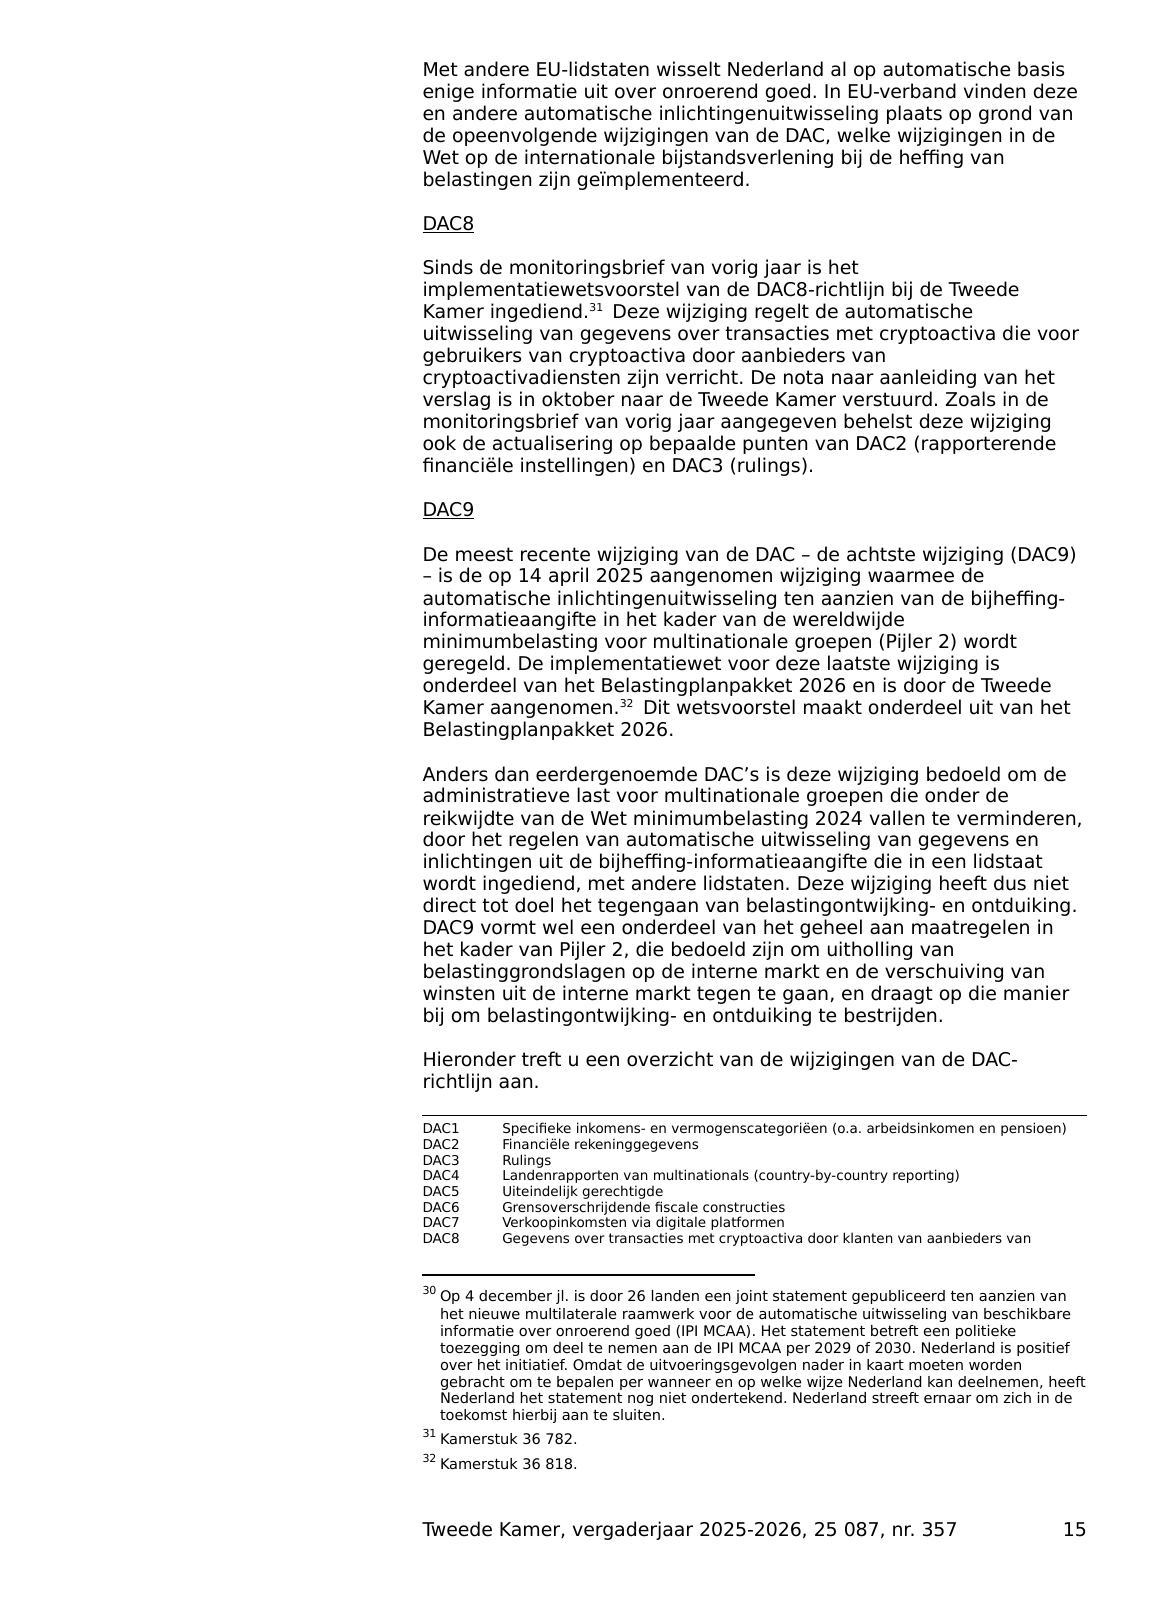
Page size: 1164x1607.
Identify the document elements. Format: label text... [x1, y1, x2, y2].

table_cell Financiële rekeninggegevens [496, 1137, 1087, 1152]
table_cell Landenrapporten van multinationals (country-by-country reporting) [496, 1168, 1087, 1184]
table_cell Gegevens over transacties met cryptoactiva door klanten van aanbieders van [496, 1231, 1087, 1247]
table_cell Grensoverschrijdende fiscale constructies [496, 1200, 1087, 1215]
table_cell Rulings [496, 1153, 1087, 1168]
table_cell DAC7 [422, 1215, 496, 1231]
text Hieronder treft u een overzicht van de wijzigingen van de DAC-richtlijn aan. [422, 1049, 1087, 1093]
table_cell DAC6 [422, 1200, 496, 1215]
table_cell Uiteindelijk gerechtigde [496, 1184, 1087, 1199]
subtitle DAC8 [422, 213, 1087, 235]
table_cell Verkoopinkomsten via digitale platformen [496, 1215, 1087, 1231]
table_cell DAC2 [422, 1137, 496, 1152]
table_cell DAC3 [422, 1153, 496, 1168]
table_header Specifieke inkomens- en vermogenscategoriëen (o.a. arbeidsinkomen en pensioen) [496, 1116, 1087, 1137]
text Anders dan eerdergenoemde DAC’s is deze wijziging bedoeld om de administratieve last voor multinationale groepen die onder de reikwijdte van de Wet minimumbelasting 2024 vallen te verminderen, door het regelen van automatische uitwisseling van gegevens en inlichtingen uit de bijheffing-informatieaangifte die in een lidstaat wordt ingediend, met andere lidstaten. Deze wijziging heeft dus niet direct tot doel het tegengaan van belastingontwijking- en ontduiking. DAC9 vormt wel een onderdeel van het geheel aan maatregelen in het kader van Pijler 2, die bedoeld zijn om uitholling van belastinggrondslagen op de interne markt en de verschuiving van winsten uit de interne markt tegen te gaan, en draagt op die manier bij om belastingontwijking- en ontduiking te bestrijden. [422, 763, 1087, 1027]
table_header DAC1 [422, 1116, 496, 1137]
table_cell DAC4 [422, 1168, 496, 1184]
text Op 4 december jl. is door 26 landen een joint statement gepubliceerd ten aanzien van het nieuwe multilaterale raamwerk voor de automatische uitwisseling van beschikbare informatie over onroerend goed (IPI MCAA). Het statement betreft een politieke toezegging om deel te nemen aan de IPI MCAA per 2029 of 2030. Nederland is positief over het initiatief. Omdat de uitvoeringsgevolgen nader in kaart moeten worden gebracht om te bepalen per wanneer en op welke wijze Nederland kan deelnemen, heeft Nederland het statement nog niet ondertekend. Nederland streeft ernaar om zich in de toekomst hierbij aan te sluiten. [422, 1284, 1087, 1424]
text Kamerstuk 36 818. [422, 1452, 1087, 1474]
subtitle DAC9 [422, 499, 1087, 521]
table_cell DAC8 [422, 1231, 496, 1247]
text Met andere EU-lidstaten wisselt Nederland al op automatische basis enige informatie uit over onroerend goed. In EU-verband vinden deze en andere automatische inlichtingenuitwisseling plaats op grond van de opeenvolgende wijzigingen van de DAC, welke wijzigingen in de Wet op de internationale bijstandsverlening bij de heffing van belastingen zijn geïmplementeerd. [422, 59, 1087, 191]
text De meest recente wijziging van de DAC – de achtste wijziging (DAC9) – is de op 14 april 2025 aangenomen wijziging waarmee de automatische inlichtingenuitwisseling ten aanzien van de bijheffing-informatieaangifte in het kader van de wereldwijde minimumbelasting voor multinationale groepen (Pijler 2) wordt geregeld. De implementatiewet voor deze laatste wijziging is onderdeel van het Belastingplanpakket 2026 en is door de Tweede Kamer aangenomen. Dit wetsvoorstel maakt onderdeel uit van het Belastingplanpakket 2026. [422, 543, 1087, 741]
text Sinds de monitoringsbrief van vorig jaar is het implementatiewetsvoorstel van de DAC8-richtlijn bij de Tweede Kamer ingediend. Deze wijziging regelt de automatische uitwisseling van gegevens over transacties met cryptoactiva die voor gebruikers van cryptoactiva door aanbieders van cryptoactivadiensten zijn verricht. De nota naar aanleiding van het verslag is in oktober naar de Tweede Kamer verstuurd. Zoals in de monitoringsbrief van vorig jaar aangegeven behelst deze wijziging ook de actualisering op bepaalde punten van DAC2 (rapporterende financiële instellingen) en DAC3 (rulings). [422, 257, 1087, 477]
table_cell DAC5 [422, 1184, 496, 1199]
text Kamerstuk 36 782. [422, 1427, 1087, 1449]
